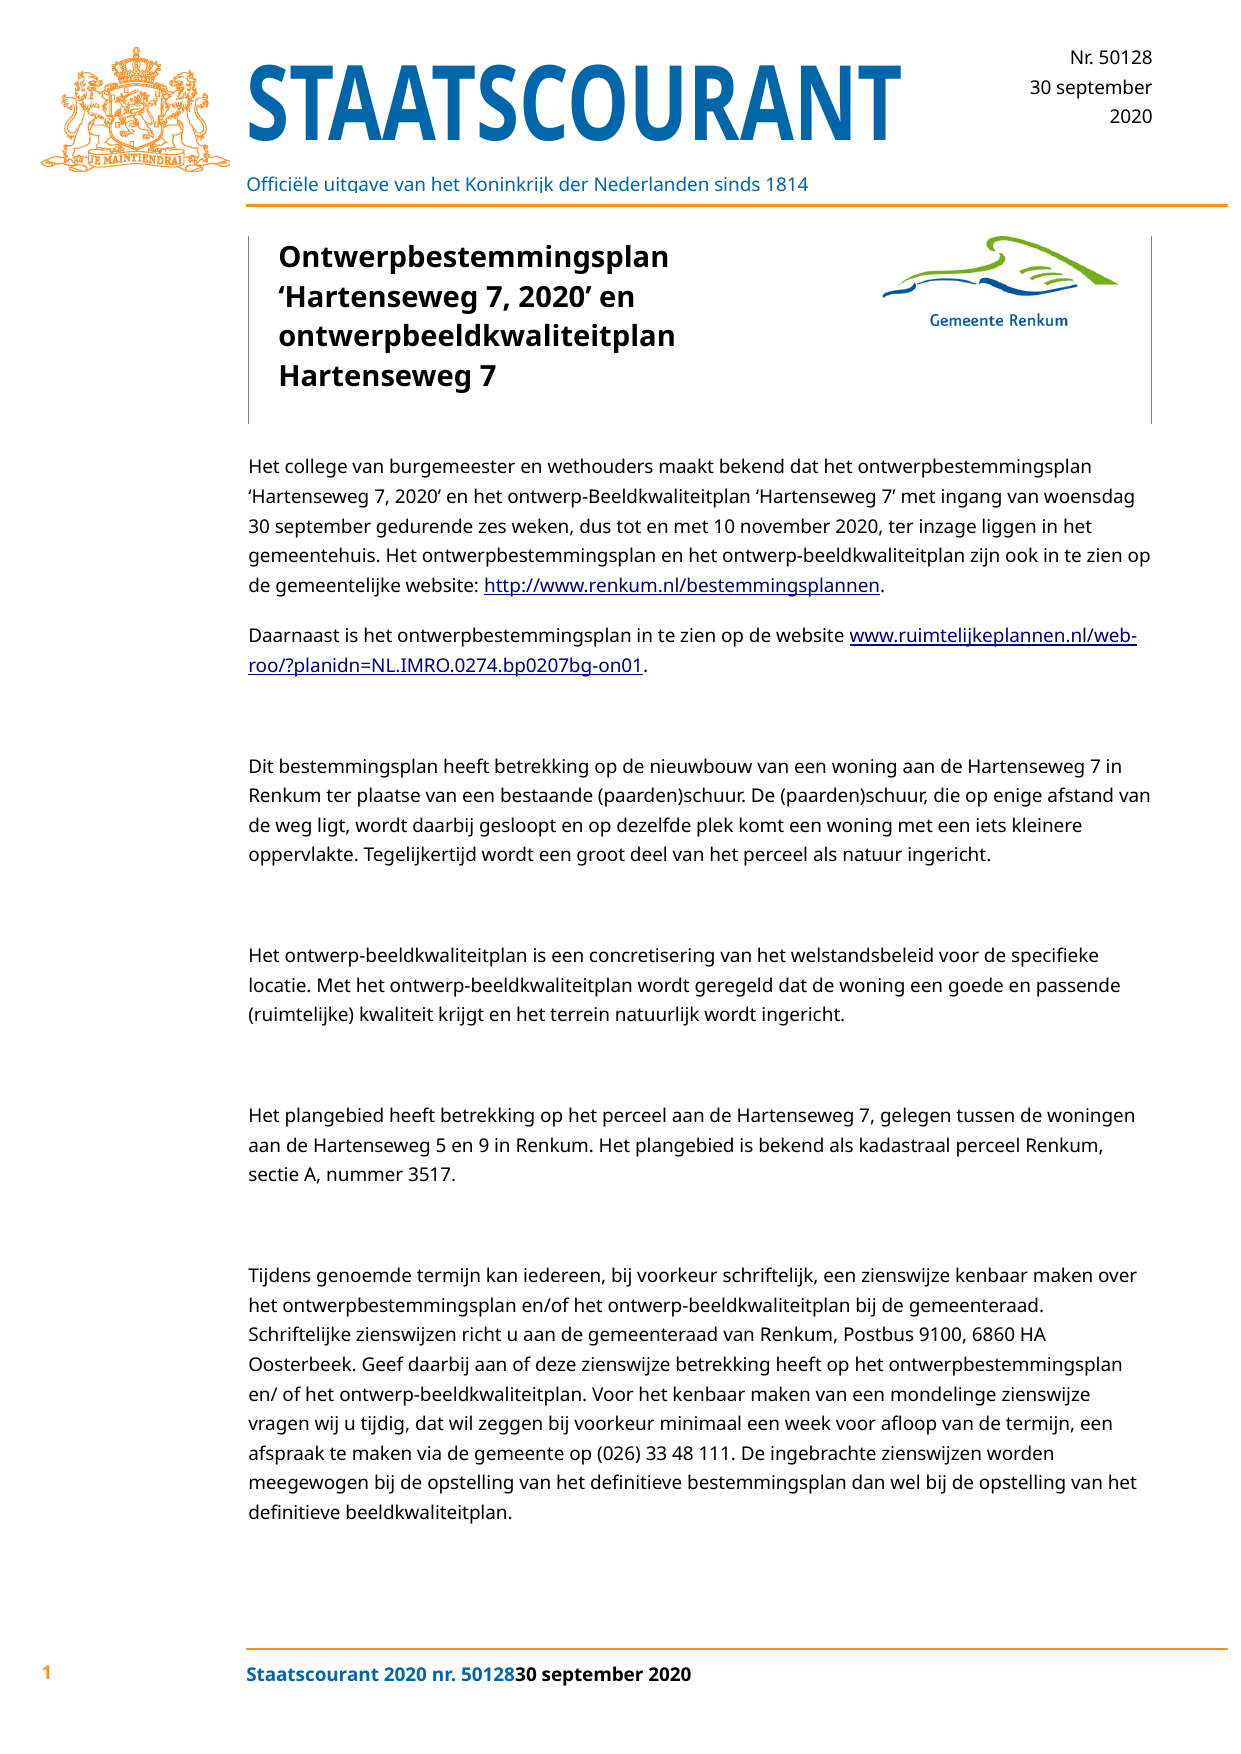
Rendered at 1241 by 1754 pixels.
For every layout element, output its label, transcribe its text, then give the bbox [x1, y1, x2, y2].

picture [882, 236, 1119, 326]
picture [41, 47, 231, 172]
text Het plangebied heeft betrekking op het perceel aan de Hartenseweg 7, gelegen tussen de woningen aan de Hartenseweg 5 en 9 in Renkum. Het plangebied is bekend als kadastraal perceel Renkum, sectie A, nummer 3517. [248, 1102, 1152, 1187]
table_header Ontwerpbestemmingsplan ‘Hartenseweg 7, 2020’ en ontwerpbeeldkwaliteitplan Hartenseweg 7 [249, 236, 850, 424]
text Dit bestemmingsplan heeft betrekking op de nieuwbouw van een woning aan de Hartenseweg 7 in Renkum ter plaatse van een bestaande (paarden)schuur. De (paarden)schuur, die op enige afstand van de weg ligt, wordt daarbij gesloopt en op dezelfde plek komt een woning met een iets kleinere oppervlakte. Tegelijkertijd wordt een groot deel van het perceel als natuur ingericht. [248, 753, 1152, 867]
text Tijdens genoemde termijn kan iedereen, bij voorkeur schriftelijk, een zienswijze kenbaar maken over het ontwerpbestemmingsplan en/of het ontwerp-beeldkwaliteitplan bij de gemeenteraad. Schriftelijke zienswijzen richt u aan de gemeenteraad van Renkum, Postbus 9100, 6860 HA Oosterbeek. Geef daarbij aan of deze zienswijze betrekking heeft op het ontwerpbestemmingsplan en/ of het ontwerp-beeldkwaliteitplan. Voor het kenbaar maken van een mondelinge zienswijze vragen wij u tijdig, dat wil zeggen bij voorkeur minimaal een week voor afloop van de termijn, een afspraak te maken via de gemeente op (026) 33 48 111. De ingebrachte zienswijzen worden meegewogen bij de opstelling van het definitieve bestemmingsplan dan wel bij de opstelling van het definitieve beeldkwaliteitplan. [248, 1262, 1152, 1525]
text Het college van burgemeester en wethouders maakt bekend dat het ontwerpbestemmingsplan ‘Hartenseweg 7, 2020’ en het ontwerp-Beeldkwaliteitplan ‘Hartenseweg 7’ met ingang van woensdag 30 september gedurende zes weken, dus tot en met 10 november 2020, ter inzage liggen in het gemeentehuis. Het ontwerpbestemmingsplan en het ontwerp-beeldkwaliteitplan zijn ook in te zien op de gemeentelijke website: http://www.renkum.nl/bestemmingsplannen. [248, 454, 1152, 598]
table_header [850, 236, 1151, 424]
text Het ontwerp-beeldkwaliteitplan is een concretisering van het welstandsbeleid voor de specifieke locatie. Met het ontwerp-beeldkwaliteitplan wordt geregeld dat de woning een goede en passende (ruimtelijke) kwaliteit krijgt en het terrein natuurlijk wordt ingericht. [248, 942, 1152, 1027]
text Daarnaast is het ontwerpbestemmingsplan in te zien op de website www.ruimtelijkeplannen.nl/web-roo/?planidn=NL.IMRO.0274.bp0207bg-on01. [248, 622, 1152, 678]
